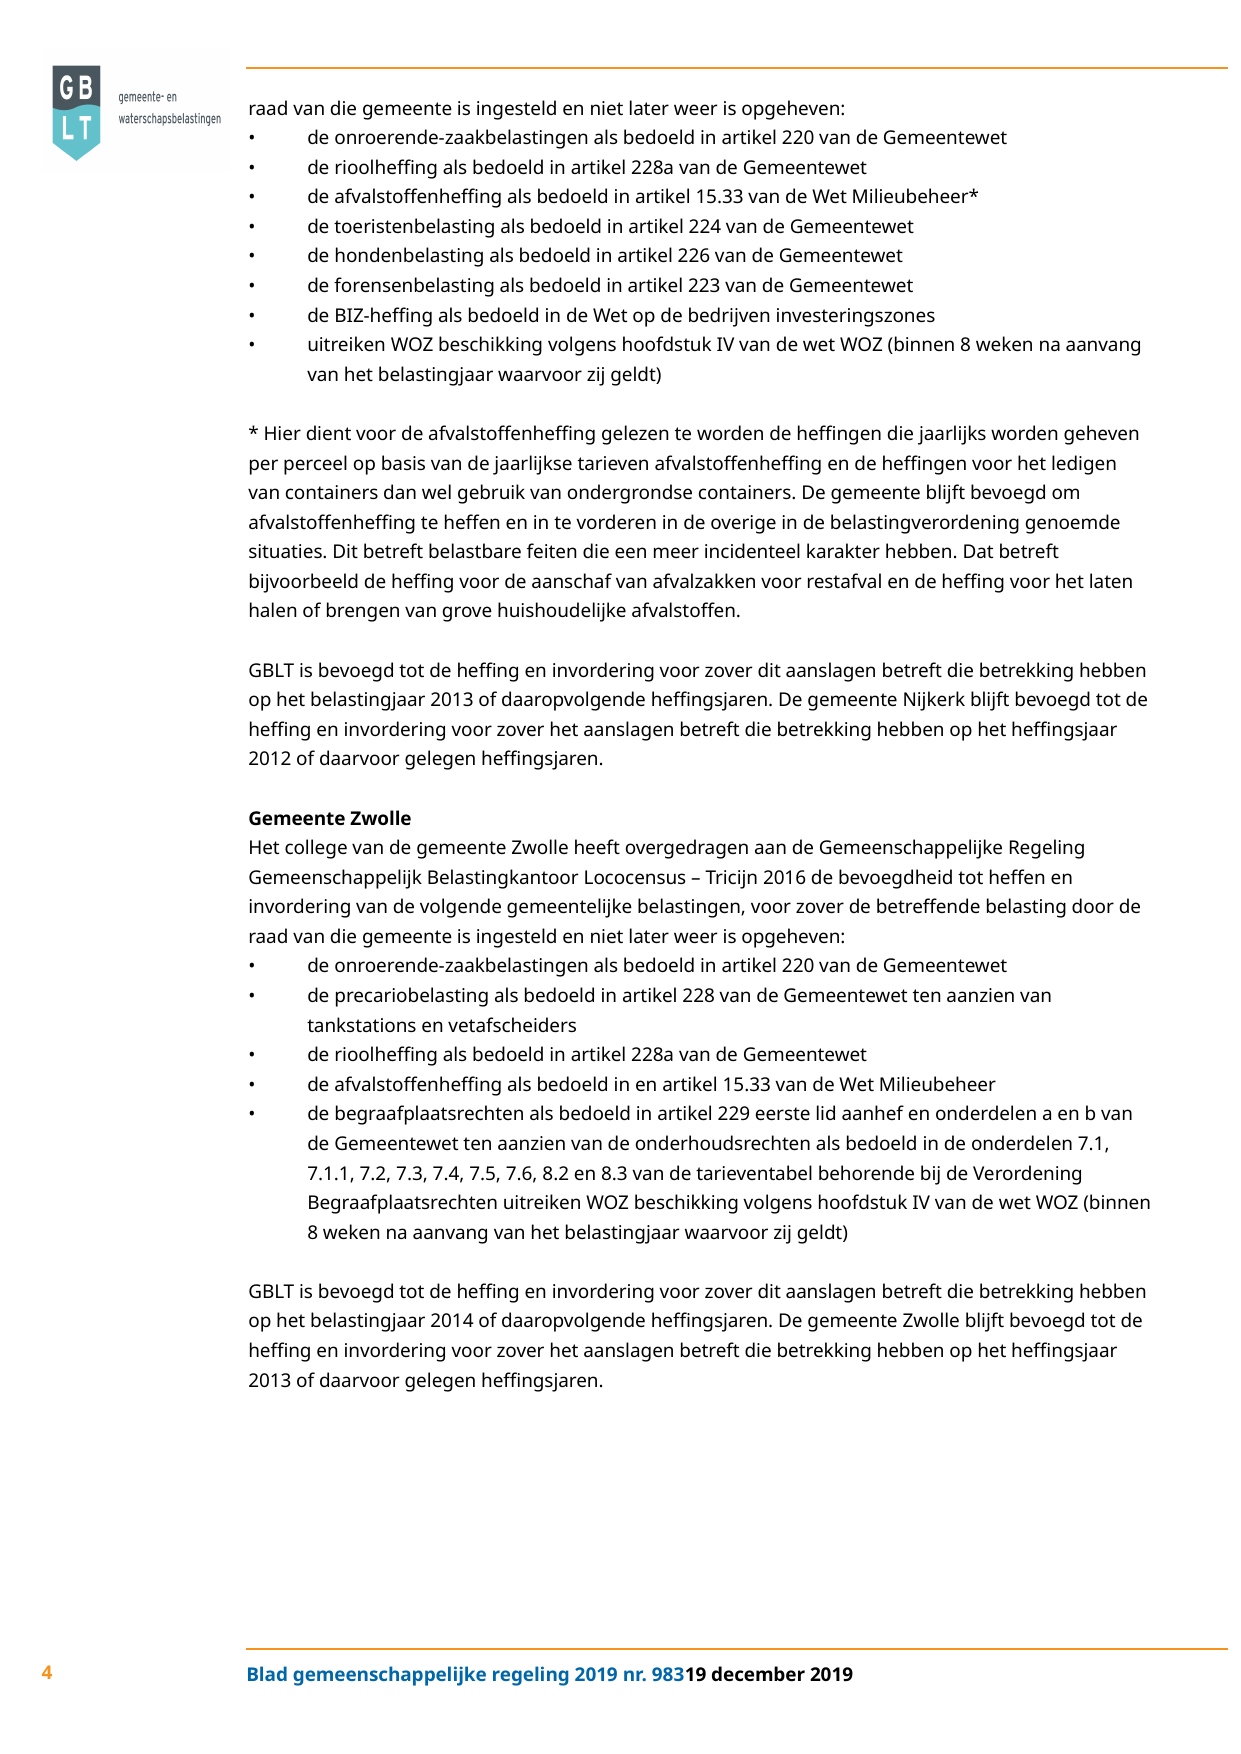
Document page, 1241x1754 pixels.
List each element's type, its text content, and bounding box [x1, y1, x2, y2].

text GBLT is bevoegd tot de heffing en invordering voor zover dit aanslagen betreft die betrekking hebben op het belastingjaar 2013 of daaropvolgende heffingsjaren. De gemeente Nijkerk blijft bevoegd tot de heffing en invordering voor zover het aanslagen betreft die betrekking hebben op het heffingsjaar 2012 of daarvoor gelegen heffingsjaren. [248, 657, 1152, 771]
text Het college van de gemeente Zwolle heeft overgedragen aan de Gemeenschappelijke Regeling Gemeenschappelijk Belastingkantoor Lococensus – Tricijn 2016 de bevoegdheid tot heffen en invordering van de volgende gemeentelijke belastingen, voor zover de betreffende belasting door de raad van die gemeente is ingesteld en niet later weer is opgeheven: [248, 834, 1152, 949]
list de BIZ-heffing als bedoeld in de Wet op de bedrijven investeringszones [248, 302, 1152, 328]
list de onroerende-zaakbelastingen als bedoeld in artikel 220 van de Gemeentewet [248, 953, 1152, 978]
list de forensenbelasting als bedoeld in artikel 223 van de Gemeentewet [248, 272, 1152, 298]
text raad van die gemeente is ingesteld en niet later weer is opgeheven: [248, 95, 1152, 121]
list de begraafplaatsrechten als bedoeld in artikel 229 eerste lid aanhef en onderdelen a en b van de Gemeentewet ten aanzien van de onderhoudsrechten als bedoeld in de onderdelen 7.1, 7.1.1, 7.2, 7.3, 7.4, 7.5, 7.6, 8.2 en 8.3 van de tarieventabel behorende bij de Verordening Begraafplaatsrechten uitreiken WOZ beschikking volgens hoofdstuk IV van de wet WOZ (binnen 8 weken na aanvang van het belastingjaar waarvoor zij geldt) [248, 1101, 1152, 1245]
list de hondenbelasting als bedoeld in artikel 226 van de Gemeentewet [248, 243, 1152, 268]
text * Hier dient voor de afvalstoffenheffing gelezen te worden de heffingen die jaarlijks worden geheven per perceel op basis van de jaarlijkse tarieven afvalstoffenheffing en de heffingen voor het ledigen van containers dan wel gebruik van ondergrondse containers. De gemeente blijft bevoegd om afvalstoffenheffing te heffen en in te vorderen in de overige in de belastingverordening genoemde situaties. Dit betreft belastbare feiten die een meer incidenteel karakter hebben. Dat betreft bijvoorbeeld de heffing voor de aanschaf van afvalzakken voor restafval en de heffing voor het laten halen of brengen van grove huishoudelijke afvalstoffen. [248, 420, 1152, 623]
text GBLT is bevoegd tot de heffing en invordering voor zover dit aanslagen betreft die betrekking hebben op het belastingjaar 2014 of daaropvolgende heffingsjaren. De gemeente Zwolle blijft bevoegd tot de heffing en invordering voor zover het aanslagen betreft die betrekking hebben op het heffingsjaar 2013 of daarvoor gelegen heffingsjaren. [248, 1278, 1152, 1393]
list uitreiken WOZ beschikking volgens hoofdstuk IV van de wet WOZ (binnen 8 weken na aanvang van het belastingjaar waarvoor zij geldt) [248, 331, 1152, 387]
list de precariobelasting als bedoeld in artikel 228 van de Gemeentewet ten aanzien van tankstations en vetafscheiders [248, 982, 1152, 1038]
list de afvalstoffenheffing als bedoeld in artikel 15.33 van de Wet Milieubeheer* [248, 183, 1152, 209]
list de onroerende-zaakbelastingen als bedoeld in artikel 220 van de Gemeentewet [248, 124, 1152, 150]
list de rioolheffing als bedoeld in artikel 228a van de Gemeentewet [248, 154, 1152, 180]
list de toeristenbelasting als bedoeld in artikel 224 van de Gemeentewet [248, 213, 1152, 239]
list de afvalstoffenheffing als bedoeld in en artikel 15.33 van de Wet Milieubeheer [248, 1071, 1152, 1097]
list de rioolheffing als bedoeld in artikel 228a van de Gemeentewet [248, 1041, 1152, 1067]
picture [41, 47, 231, 172]
text Gemeente Zwolle [248, 805, 1152, 831]
